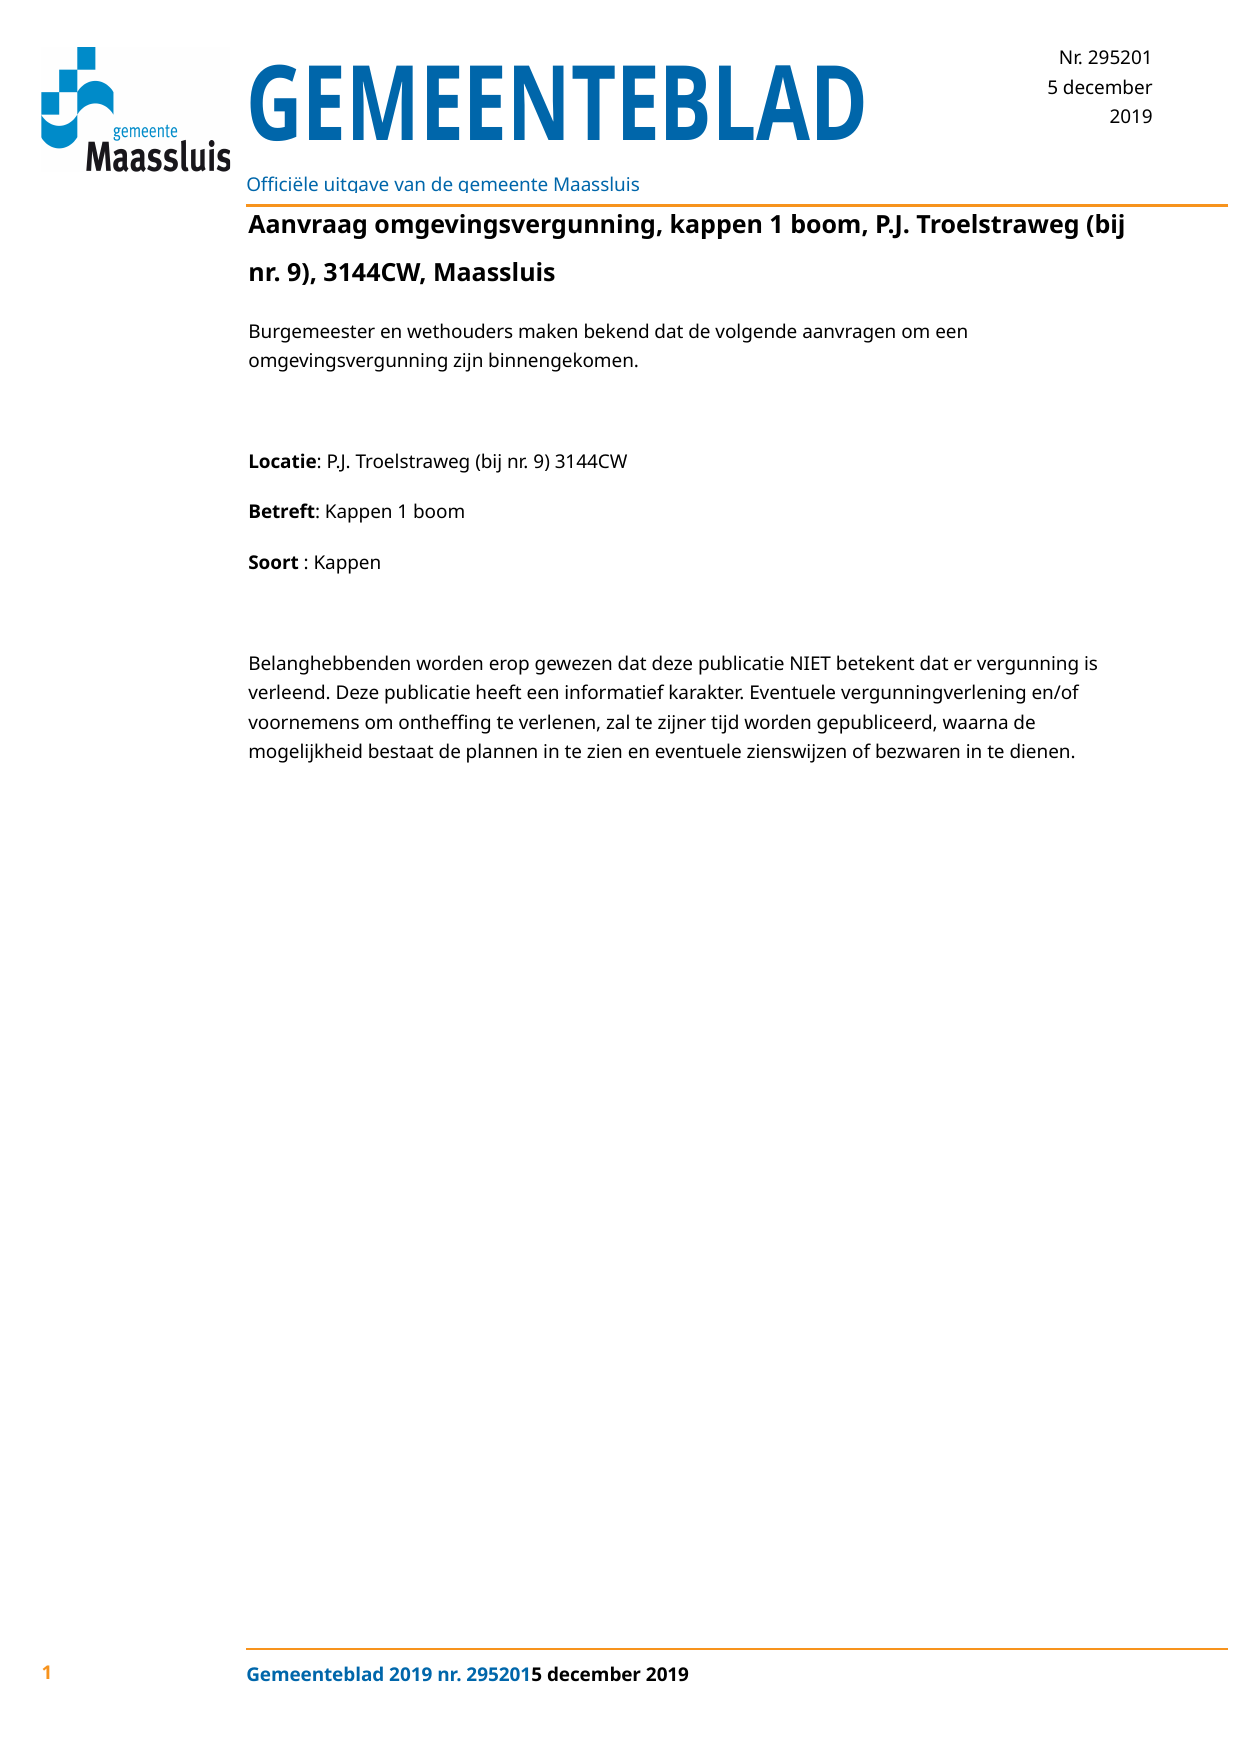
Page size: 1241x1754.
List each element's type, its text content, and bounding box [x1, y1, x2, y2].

text Belanghebbenden worden erop gewezen dat deze publicatie NIET betekent dat er vergunning is verleend. Deze publicatie heeft een informatief karakter. Eventuele vergunningverlening en/of voornemens om ontheffing te verlenen, zal te zijner tijd worden gepubliceerd, waarna de mogelijkheid bestaat de plannen in te zien en eventuele zienswijzen of bezwaren in te dienen. [248, 650, 1152, 764]
text Soort : Kappen [248, 549, 1152, 575]
text Burgemeester en wethouders maken bekend dat de volgende aanvragen om een omgevingsvergunning zijn binnengekomen. [248, 318, 1152, 373]
text Locatie: P.J. Troelstraweg (bij nr. 9) 3144CW [248, 448, 1152, 474]
picture [41, 47, 77, 92]
text Betreft: Kappen 1 boom [248, 499, 1152, 524]
picture [41, 47, 231, 172]
text Aanvraag omgevingsvergunning, kappen 1 boom, P.J. Troelstraweg (bij nr. 9), 3144CW, Maassluis [248, 207, 1152, 288]
